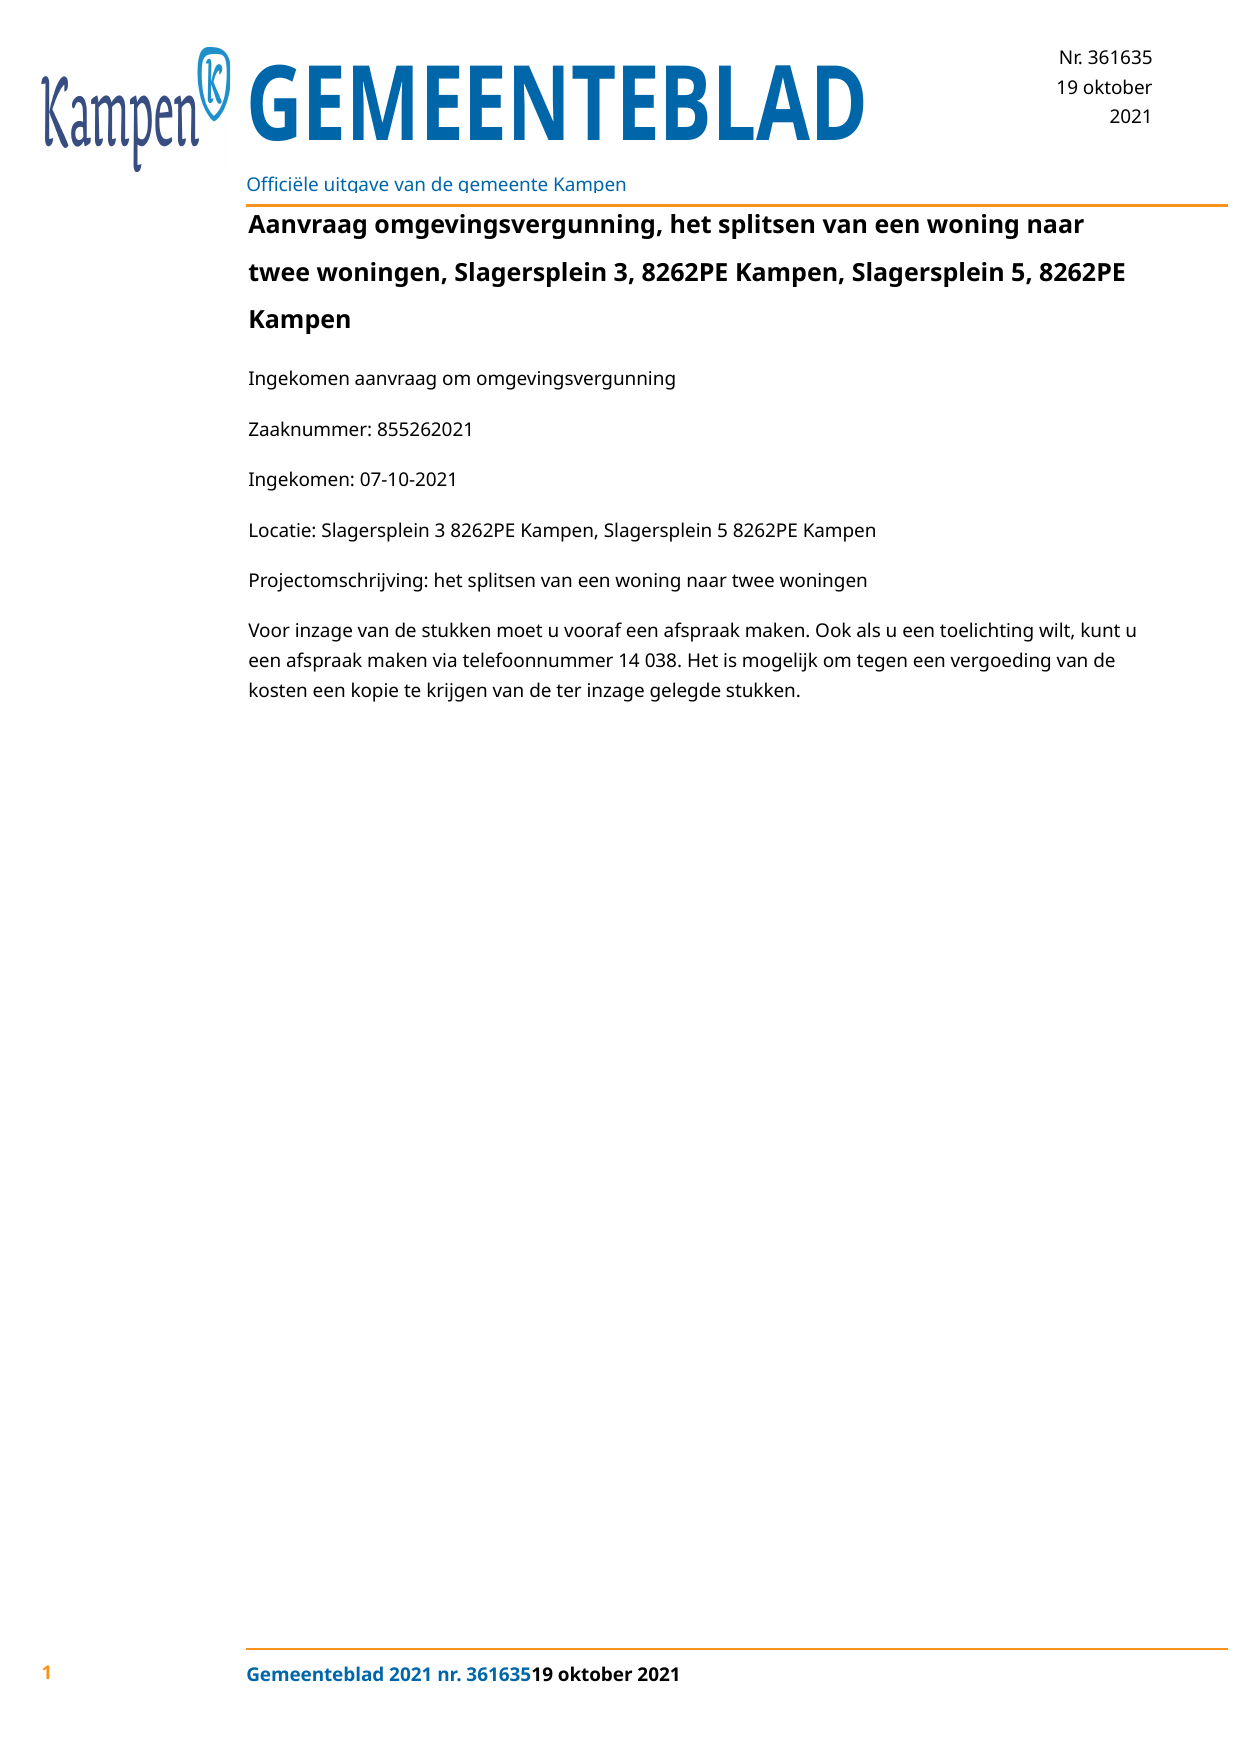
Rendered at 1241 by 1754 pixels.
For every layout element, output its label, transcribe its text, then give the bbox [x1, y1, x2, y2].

picture [41, 47, 231, 172]
text Ingekomen: 07-10-2021 [248, 466, 1152, 492]
text Voor inzage van de stukken moet u vooraf een afspraak maken. Ook als u een toelichting wilt, kunt u een afspraak maken via telefoonnummer 14 038. Het is mogelijk om tegen een vergoeding van de kosten een kopie te krijgen van de ter inzage gelegde stukken. [248, 618, 1152, 702]
text Locatie: Slagersplein 3 8262PE Kampen, Slagersplein 5 8262PE Kampen [248, 517, 1152, 542]
text Ingekomen aanvraag om omgevingsvergunning [248, 366, 1152, 391]
text Projectomschrijving: het splitsen van een woning naar twee woningen [248, 567, 1152, 593]
text Zaaknummer: 855262021 [248, 416, 1152, 442]
text Aanvraag omgevingsvergunning, het splitsen van een woning naar twee woningen, Slagersplein 3, 8262PE Kampen, Slagersplein 5, 8262PE Kampen [248, 207, 1152, 336]
